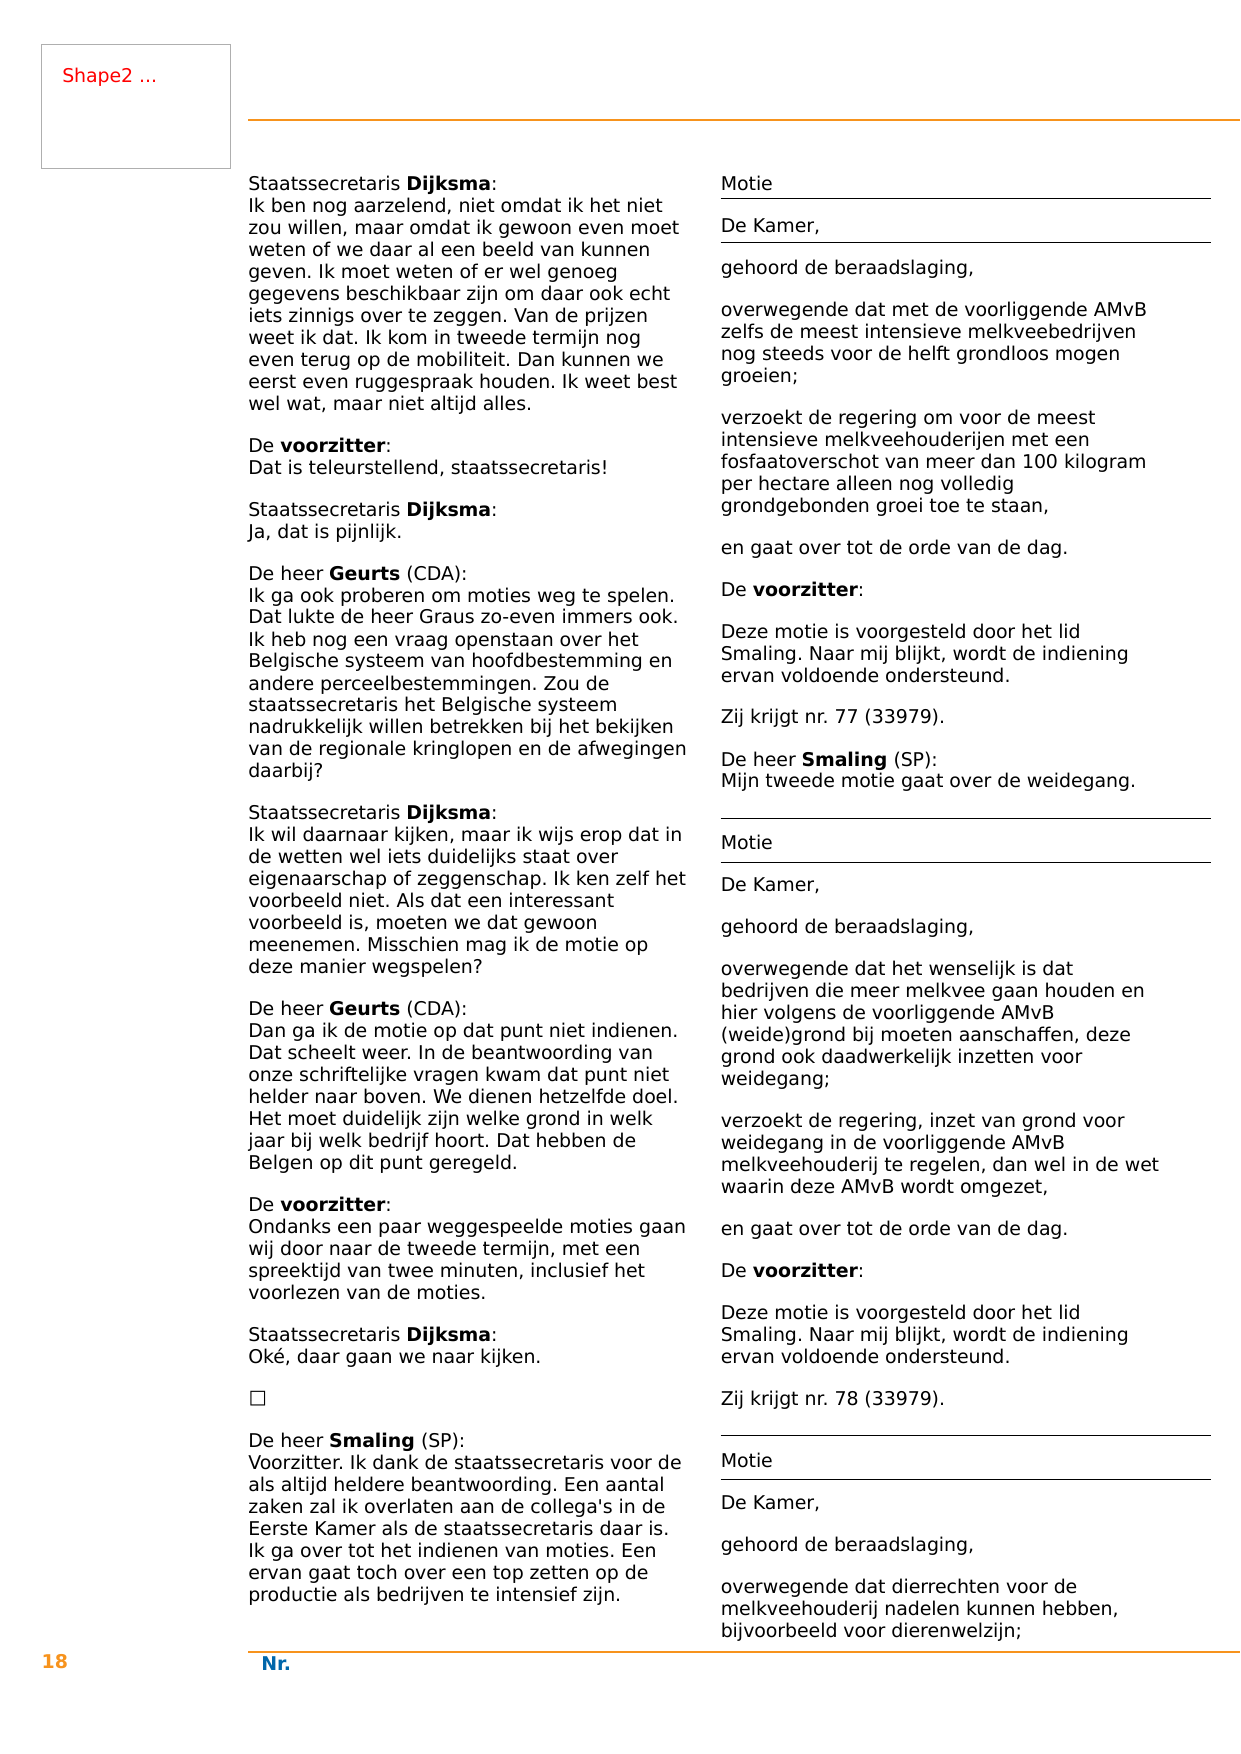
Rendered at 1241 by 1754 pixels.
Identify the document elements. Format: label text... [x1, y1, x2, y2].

text De heer Geurts (CDA): [248, 562, 691, 584]
text verzoekt de regering om voor de meest intensieve melkveehouderijen met een fosfaatoverschot van meer dan 100 kilogram per hectare alleen nog volledig grondgebonden groei toe te staan, [721, 407, 1163, 517]
text Staatssecretaris Dijksma: [248, 802, 691, 824]
text Ondanks een paar weggespeelde moties gaan wij door naar de tweede termijn, met een spreektijd van twee minuten, inclusief het voorlezen van de moties. [248, 1216, 691, 1304]
text Zij krijgt nr. 77 (33979). [721, 706, 1163, 728]
text De voorzitter: [721, 1260, 1163, 1282]
text Zij krijgt nr. 78 (33979). [721, 1388, 1163, 1410]
text Staatssecretaris Dijksma: [248, 498, 691, 521]
text De voorzitter: [721, 578, 1163, 601]
text Motie [721, 832, 1163, 854]
text overwegende dat het wenselijk is dat bedrijven die meer melkvee gaan houden en hier volgens de voorliggende AMvB (weide)grond bij moeten aanschaffen, deze grond ook daadwerkelijk inzetten voor weidegang; [721, 958, 1163, 1090]
text Dan ga ik de motie op dat punt niet indienen. Dat scheelt weer. In de beantwoording van onze schriftelijke vragen kwam dat punt niet helder naar boven. We dienen hetzelfde doel. Het moet duidelijk zijn welke grond in welk jaar bij welk bedrijf hoort. Dat hebben de Belgen op dit punt geregeld. [248, 1020, 691, 1174]
text verzoekt de regering, inzet van grond voor weidegang in de voorliggende AMvB melkveehouderij te regelen, dan wel in de wet waarin deze AMvB wordt omgezet, [721, 1110, 1163, 1198]
text De voorzitter: [248, 434, 691, 457]
text Staatssecretaris Dijksma: [248, 1324, 691, 1346]
text en gaat over tot de orde van de dag. [721, 537, 1163, 558]
text Dat is teleurstellend, staatssecretaris! [248, 457, 691, 478]
text De Kamer, [721, 215, 1163, 237]
text Motie [721, 173, 1163, 195]
text Ik ben nog aarzelend, niet omdat ik het niet zou willen, maar omdat ik gewoon even moet weten of we daar al een beeld van kunnen geven. Ik moet weten of er wel genoeg gegevens beschikbaar zijn om daar ook echt iets zinnigs over te zeggen. Van de prijzen weet ik dat. Ik kom in tweede termijn nog even terug op de mobiliteit. Dan kunnen we eerst even ruggespraak houden. Ik weet best wel wat, maar niet altijd alles. [248, 195, 691, 414]
text De voorzitter: [248, 1194, 691, 1216]
text De Kamer, [721, 874, 1163, 896]
text Ik ga ook proberen om moties weg te spelen. Dat lukte de heer Graus zo-even immers ook. Ik heb nog een vraag openstaan over het Belgische systeem van hoofdbestemming en andere perceelbestemmingen. Zou de staatssecretaris het Belgische systeem nadrukkelijk willen betrekken bij het bekijken van de regionale kringlopen en de afwegingen daarbij? [248, 584, 691, 782]
text Deze motie is voorgesteld door het lid Smaling. Naar mij blijkt, wordt de indiening ervan voldoende ondersteund. [721, 1302, 1163, 1368]
text Oké, daar gaan we naar kijken. [248, 1346, 691, 1368]
text Ja, dat is pijnlijk. [248, 521, 691, 542]
text Ik wil daarnaar kijken, maar ik wijs erop dat in de wetten wel iets duidelijks staat over eigenaarschap of zeggenschap. Ik ken zelf het voorbeeld niet. Als dat een interessant voorbeeld is, moeten we dat gewoon meenemen. Misschien mag ik de motie op deze manier wegspelen? [248, 824, 691, 978]
text gehoord de beraadslaging, [721, 257, 1163, 279]
text Motie [721, 1450, 1163, 1472]
text Deze motie is voorgesteld door het lid Smaling. Naar mij blijkt, wordt de indiening ervan voldoende ondersteund. [721, 621, 1163, 686]
text De heer Geurts (CDA): [248, 998, 691, 1020]
text ⬜ [248, 1388, 691, 1410]
text De Kamer, [721, 1492, 1163, 1514]
text overwegende dat dierrechten voor de melkveehouderij nadelen kunnen hebben, bijvoorbeeld voor dierenwelzijn; [721, 1576, 1163, 1642]
text overwegende dat met de voorliggende AMvB zelfs de meest intensieve melkveebedrijven nog steeds voor de helft grondloos mogen groeien; [721, 299, 1163, 387]
text gehoord de beraadslaging, [721, 916, 1163, 938]
text De heer Smaling (SP): [721, 748, 1163, 770]
text Voorzitter. Ik dank de staatssecretaris voor de als altijd heldere beantwoording. Een aantal zaken zal ik overlaten aan de collega's in de Eerste Kamer als de staatssecretaris daar is. Ik ga over tot het indienen van moties. Een ervan gaat toch over een top zetten op de productie als bedrijven te intensief zijn. [248, 1452, 691, 1606]
text en gaat over tot de orde van de dag. [721, 1218, 1163, 1240]
text De heer Smaling (SP): [248, 1430, 691, 1452]
text gehoord de beraadslaging, [721, 1534, 1163, 1556]
text Mijn tweede motie gaat over de weidegang. [721, 770, 1163, 792]
text Staatssecretaris Dijksma: [248, 173, 691, 195]
